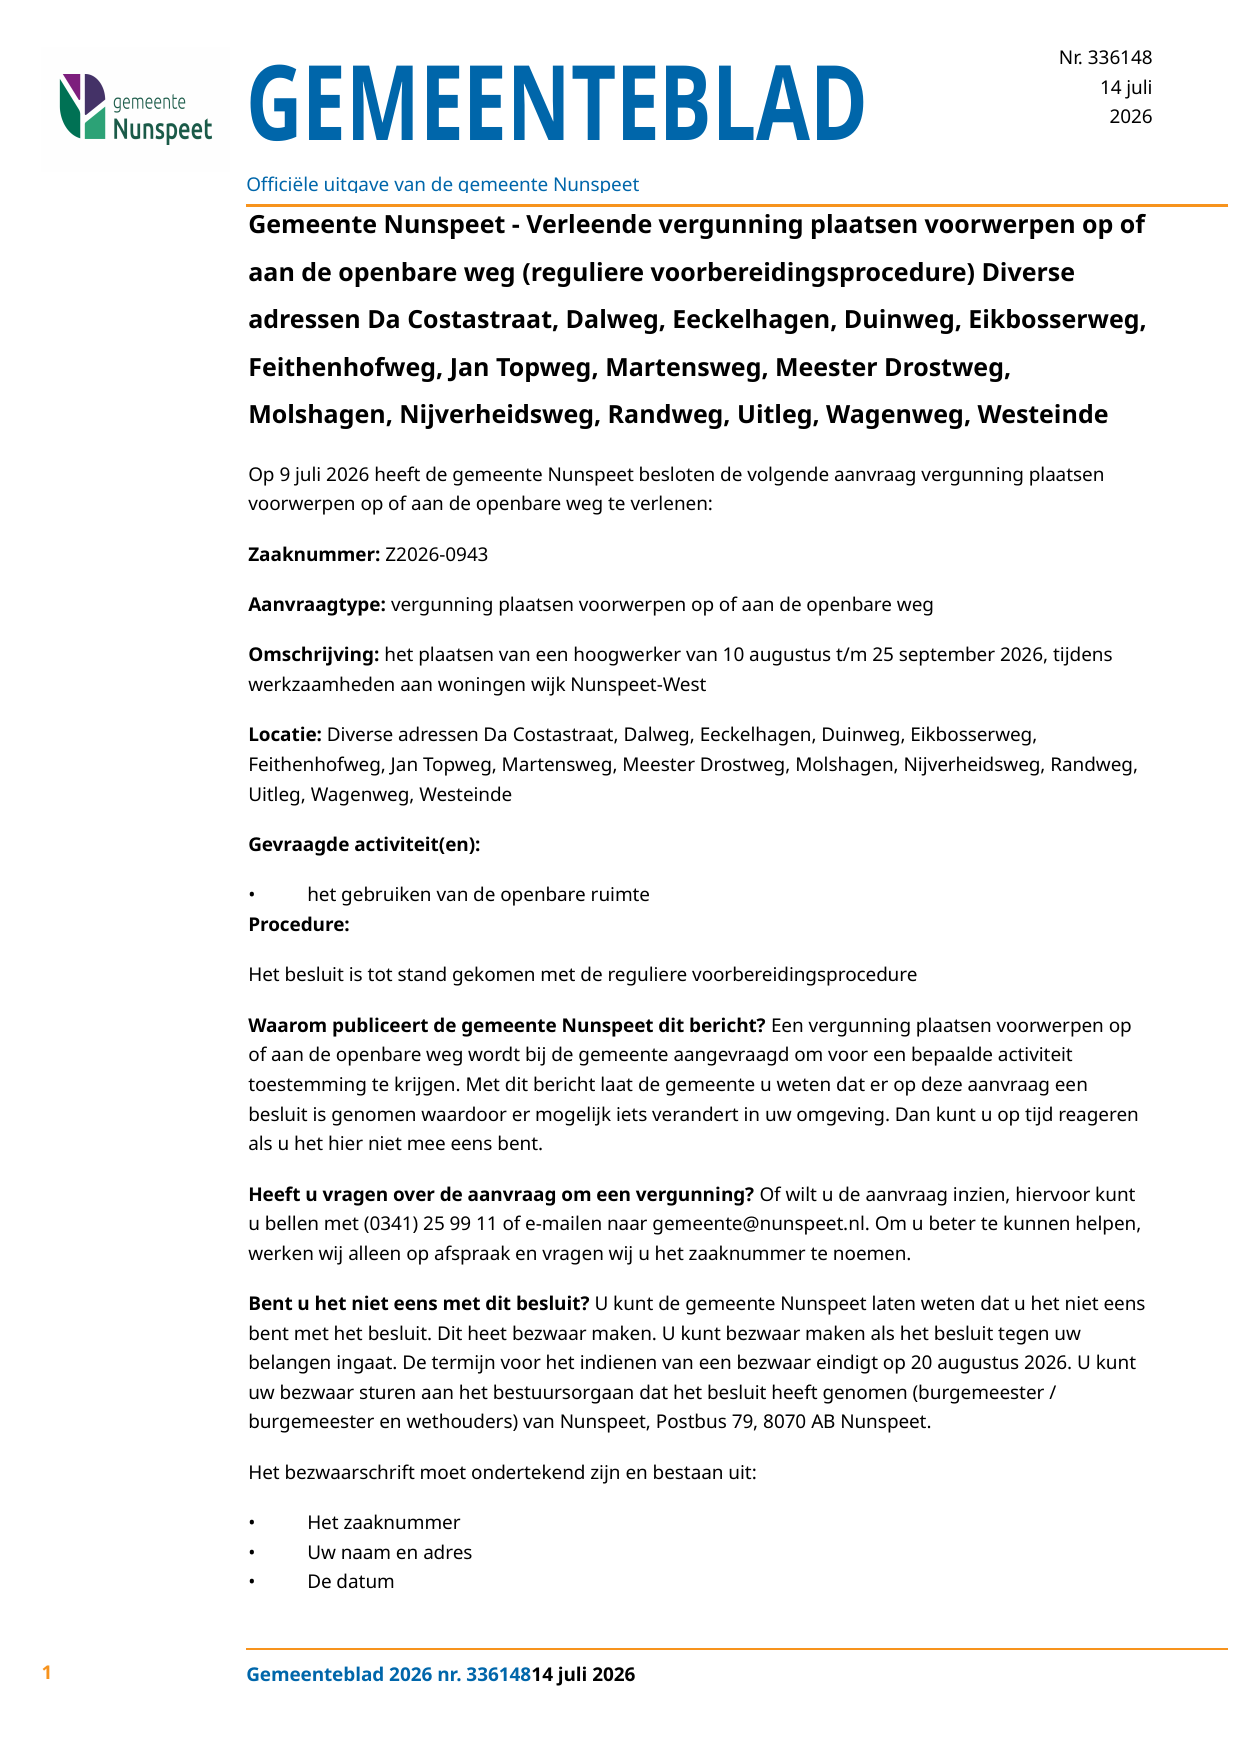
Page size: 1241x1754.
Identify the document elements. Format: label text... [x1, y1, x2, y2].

list Uw naam en adres [248, 1539, 1152, 1565]
text Omschrijving: het plaatsen van een hoogwerker van 10 augustus t/m 25 september 2026, tijdens werkzaamheden aan woningen wijk Nunspeet-West [248, 642, 1152, 697]
text Waarom publiceert de gemeente Nunspeet dit bericht? Een vergunning plaatsen voorwerpen op of aan de openbare weg wordt bij de gemeente aangevraagd om voor een bepaalde activiteit toestemming te krijgen. Met dit bericht laat de gemeente u weten dat er op deze aanvraag een besluit is genomen waardoor er mogelijk iets verandert in uw omgeving. Dan kunt u op tijd reageren als u het hier niet mee eens bent. [248, 1012, 1152, 1156]
text Gemeente Nunspeet - Verleende vergunning plaatsen voorwerpen op of aan de openbare weg (reguliere voorbereidingsprocedure) Diverse adressen Da Costastraat, Dalweg, Eeckelhagen, Duinweg, Eikbosserweg, Feithenhofweg, Jan Topweg, Martensweg, Meester Drostweg, Molshagen, Nijverheidsweg, Randweg, Uitleg, Wagenweg, Westeinde [248, 207, 1152, 431]
text Gevraagde activiteit(en): [248, 831, 1152, 857]
text Op 9 juli 2026 heeft de gemeente Nunspeet besloten de volgende aanvraag vergunning plaatsen voorwerpen op of aan de openbare weg te verlenen: [248, 461, 1152, 516]
text Aanvraagtype: vergunning plaatsen voorwerpen op of aan de openbare weg [248, 591, 1152, 617]
picture [41, 47, 231, 172]
list Het zaaknummer [248, 1509, 1152, 1535]
list De datum [248, 1569, 1152, 1594]
text Locatie: Diverse adressen Da Costastraat, Dalweg, Eeckelhagen, Duinweg, Eikbosserweg, Feithenhofweg, Jan Topweg, Martensweg, Meester Drostweg, Molshagen, Nijverheidsweg, Randweg, Uitleg, Wagenweg, Westeinde [248, 722, 1152, 806]
text Heeft u vragen over de aanvraag om een vergunning? Of wilt u de aanvraag inzien, hiervoor kunt u bellen met (0341) 25 99 11 of e-mailen naar gemeente@nunspeet.nl. Om u beter te kunnen helpen, werken wij alleen op afspraak en vragen wij u het zaaknummer te noemen. [248, 1181, 1152, 1266]
text Procedure: [248, 911, 1152, 937]
text Het bezwaarschrift moet ondertekend zijn en bestaan uit: [248, 1459, 1152, 1485]
text Zaaknummer: Z2026-0943 [248, 541, 1152, 566]
list het gebruiken van de openbare ruimte [248, 882, 1152, 907]
text Bent u het niet eens met dit besluit? U kunt de gemeente Nunspeet laten weten dat u het niet eens bent met het besluit. Dit heet bezwaar maken. U kunt bezwaar maken als het besluit tegen uw belangen ingaat. De termijn voor het indienen van een bezwaar eindigt op 20 augustus 2026. U kunt uw bezwaar sturen aan het bestuursorgaan dat het besluit heeft genomen (burgemeester / burgemeester en wethouders) van Nunspeet, Postbus 79, 8070 AB Nunspeet. [248, 1290, 1152, 1434]
text Het besluit is tot stand gekomen met de reguliere voorbereidingsprocedure [248, 962, 1152, 987]
